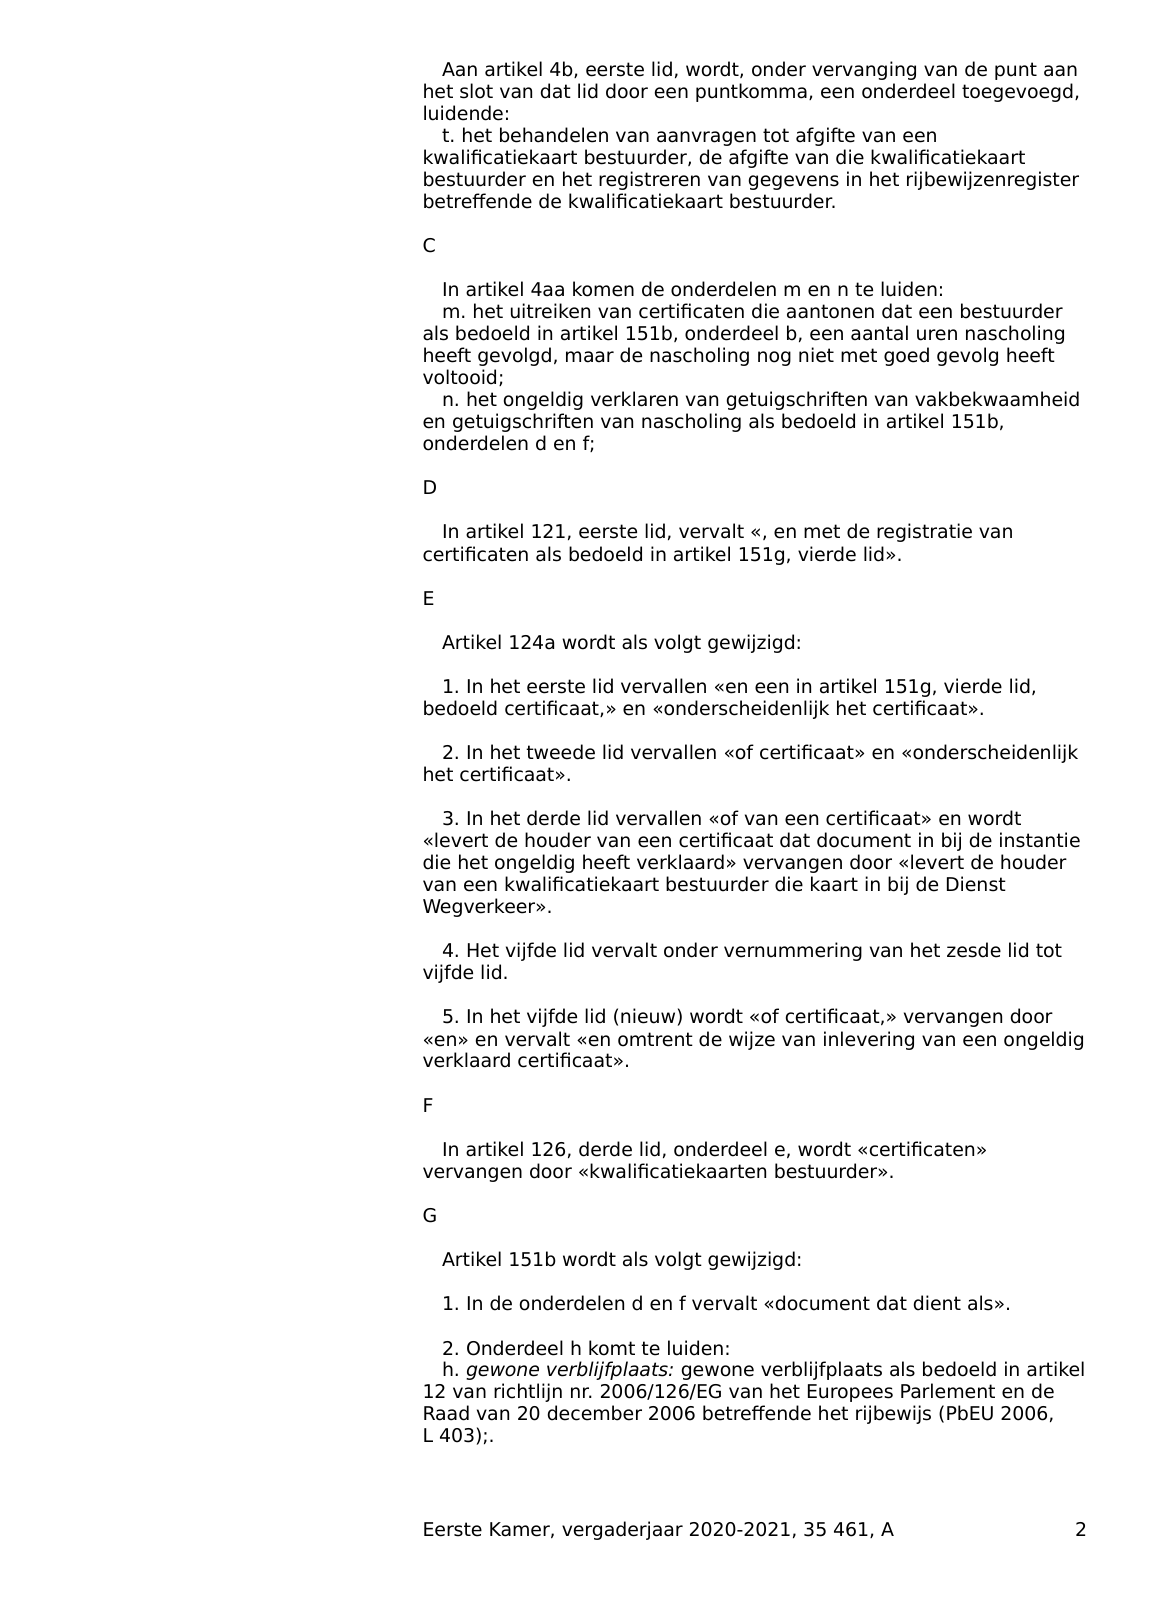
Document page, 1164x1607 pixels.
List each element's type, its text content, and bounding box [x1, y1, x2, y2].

text 1. In de onderdelen d en f vervalt «document dat dient als». [422, 1293, 1087, 1315]
text In artikel 126, derde lid, onderdeel e, wordt «certificaten» vervangen door «kwalificatiekaarten bestuurder». [422, 1139, 1087, 1183]
text D [422, 477, 1087, 499]
text 2. Onderdeel h komt te luiden: [422, 1337, 1087, 1359]
text In artikel 121, eerste lid, vervalt «, en met de registratie van certificaten als bedoeld in artikel 151g, vierde lid». [422, 521, 1087, 565]
text m. het uitreiken van certificaten die aantonen dat een bestuurder als bedoeld in artikel 151b, onderdeel b, een aantal uren nascholing heeft gevolgd, maar de nascholing nog niet met goed gevolg heeft voltooid; [422, 301, 1087, 389]
text 2. In het tweede lid vervallen «of certificaat» en «onderscheidenlijk het certificaat». [422, 742, 1087, 786]
text 1. In het eerste lid vervallen «en een in artikel 151g, vierde lid, bedoeld certificaat,» en «onderscheidenlijk het certificaat». [422, 676, 1087, 720]
text C [422, 235, 1087, 257]
text 4. Het vijfde lid vervalt onder vernummering van het zesde lid tot vijfde lid. [422, 940, 1087, 984]
text Aan artikel 4b, eerste lid, wordt, onder vervanging van de punt aan het slot van dat lid door een puntkomma, een onderdeel toegevoegd, luidende: [422, 59, 1087, 125]
text Artikel 124a wordt als volgt gewijzigd: [422, 632, 1087, 654]
text G [422, 1205, 1087, 1227]
text t. het behandelen van aanvragen tot afgifte van een kwalificatiekaart bestuurder, de afgifte van die kwalificatiekaart bestuurder en het registreren van gegevens in het rijbewijzenregister betreffende de kwalificatiekaart bestuurder. [422, 125, 1087, 213]
text h. gewone verblijfplaats: gewone verblijfplaats als bedoeld in artikel 12 van richtlijn nr. 2006/126/EG van het Europees Parlement en de Raad van 20 december 2006 betreffende het rijbewijs (PbEU 2006, L 403);. [422, 1359, 1087, 1447]
text n. het ongeldig verklaren van getuigschriften van vakbekwaamheid en getuigschriften van nascholing als bedoeld in artikel 151b, onderdelen d en f; [422, 389, 1087, 455]
text Artikel 151b wordt als volgt gewijzigd: [422, 1249, 1087, 1271]
text E [422, 588, 1087, 609]
text In artikel 4aa komen de onderdelen m en n te luiden: [422, 279, 1087, 301]
text F [422, 1094, 1087, 1117]
text 3. In het derde lid vervallen «of van een certificaat» en wordt «levert de houder van een certificaat dat document in bij de instantie die het ongeldig heeft verklaard» vervangen door «levert de houder van een kwalificatiekaart bestuurder die kaart in bij de Dienst Wegverkeer». [422, 808, 1087, 918]
text 5. In het vijfde lid (nieuw) wordt «of certificaat,» vervangen door «en» en vervalt «en omtrent de wijze van inlevering van een ongeldig verklaard certificaat». [422, 1006, 1087, 1072]
